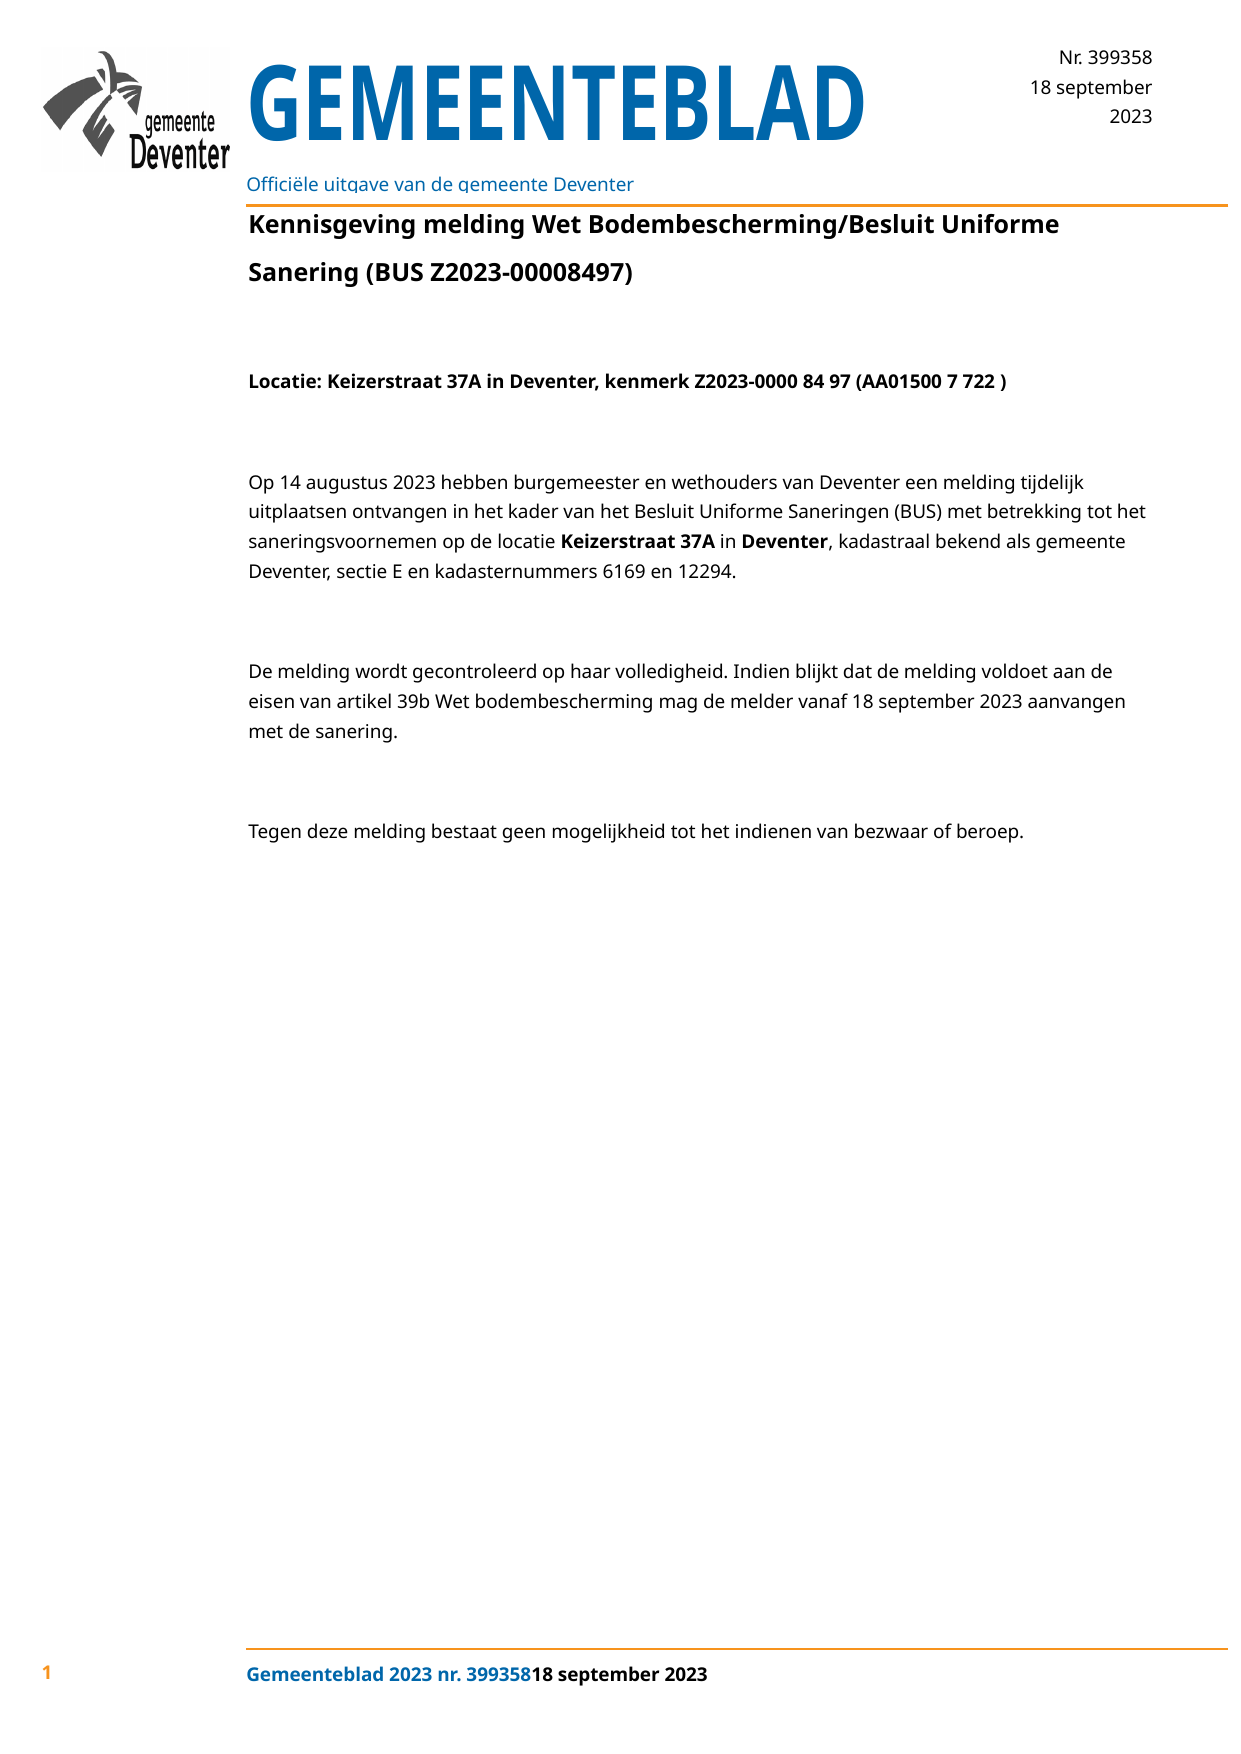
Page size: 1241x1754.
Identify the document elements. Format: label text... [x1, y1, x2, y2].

text Tegen deze melding bestaat geen mogelijkheid tot het indienen van bezwaar of beroep. [248, 819, 1152, 844]
text Locatie: Keizerstraat 37A in Deventer, kenmerk Z2023-0000 84 97 (AA01500 7 722 ) [248, 368, 1152, 394]
text Op 14 augustus 2023 hebben burgemeester en wethouders van Deventer een melding tijdelijk uitplaatsen ontvangen in het kader van het Besluit Uniforme Saneringen (BUS) met betrekking tot het saneringsvoornemen op de locatie Keizerstraat 37A in Deventer, kadastraal bekend als gemeente Deventer, sectie E en kadasternummers 6169 en 12294. [248, 469, 1152, 584]
text Kennisgeving melding Wet Bodembescherming/Besluit Uniforme Sanering (BUS Z2023-00008497) [248, 207, 1152, 288]
picture [41, 47, 231, 172]
text De melding wordt gecontroleerd op haar volledigheid. Indien blijkt dat de melding voldoet aan de eisen van artikel 39b Wet bodembescherming mag de melder vanaf 18 september 2023 aanvangen met de sanering. [248, 659, 1152, 744]
